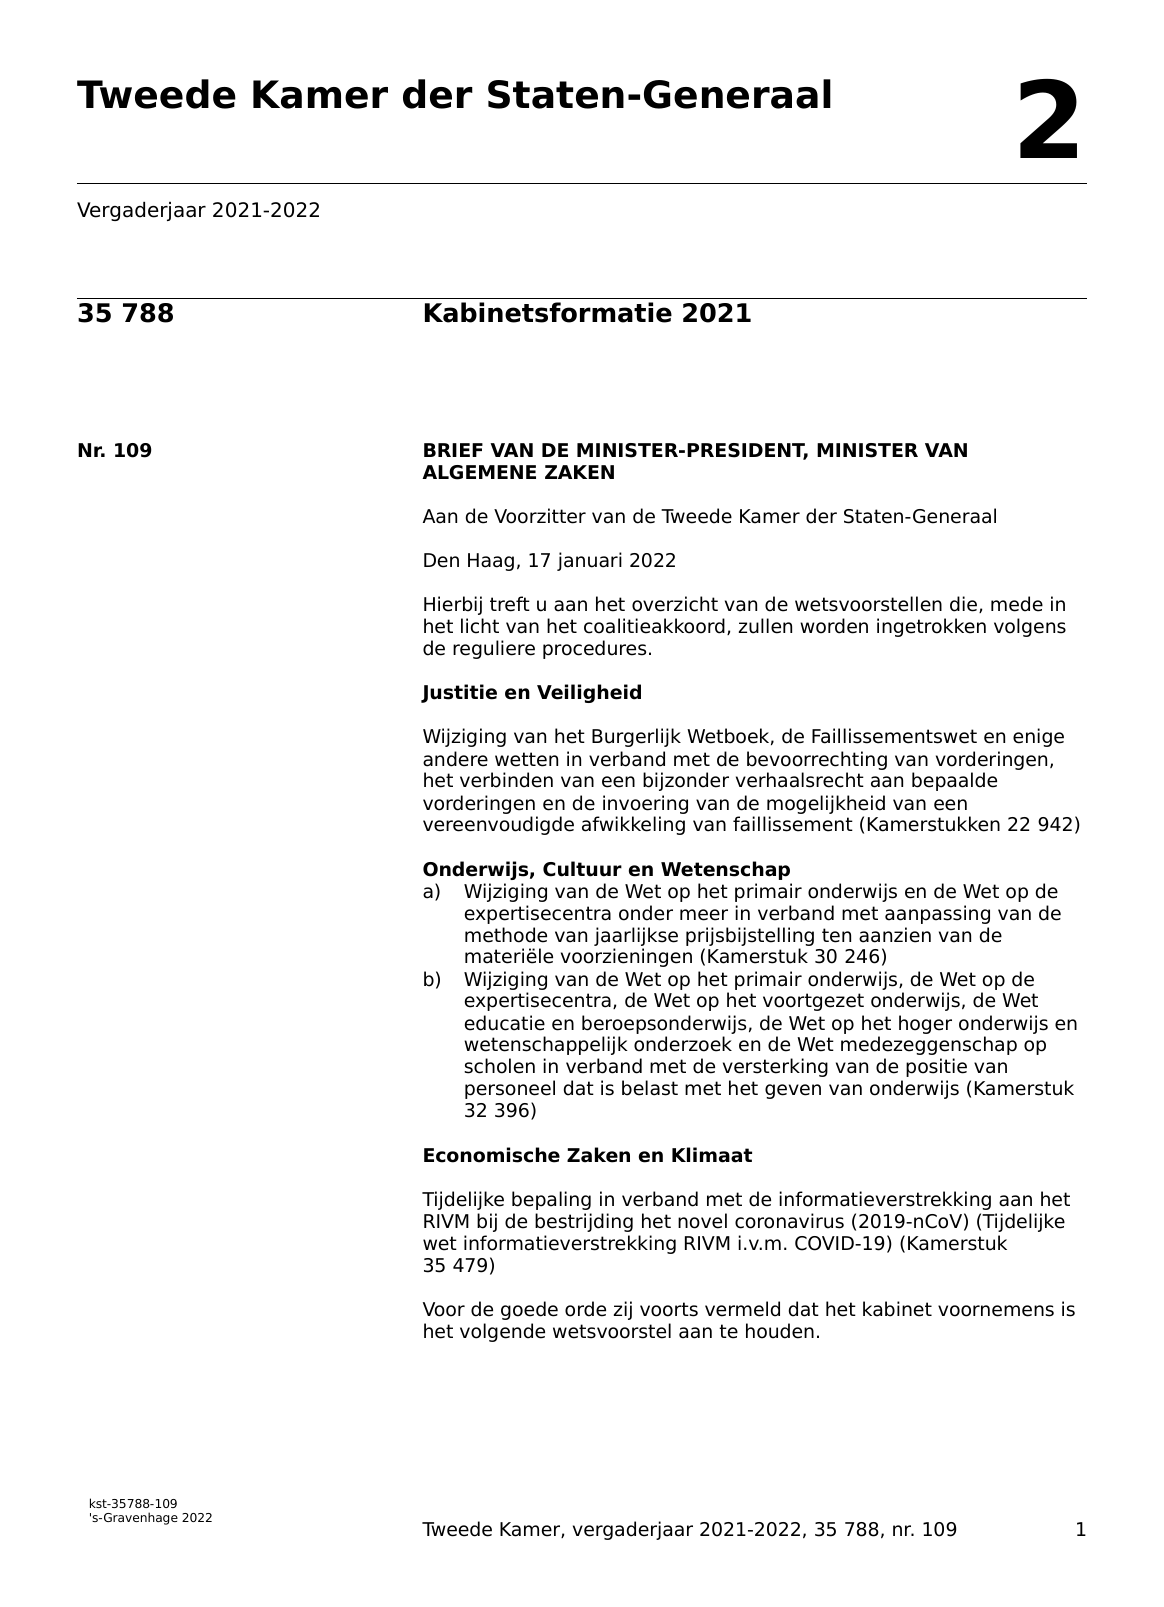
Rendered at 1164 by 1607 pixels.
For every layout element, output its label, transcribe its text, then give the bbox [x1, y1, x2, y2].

text Tijdelijke bepaling in verband met de informatieverstrekking aan het RIVM bij de bestrijding het novel coronavirus (2019-nCoV) (Tijdelijke wet informatieverstrekking RIVM i.v.m. COVID-19) (Kamerstuk 35 479) [422, 1189, 1087, 1277]
text b) Wijziging van de Wet op het primair onderwijs, de Wet op de expertisecentra, de Wet op het voortgezet onderwijs, de Wet educatie en beroepsonderwijs, de Wet op het hoger onderwijs en wetenschappelijk onderzoek en de Wet medezeggenschap op scholen in verband met de versterking van de positie van personeel dat is belast met het geven van onderwijs (Kamerstuk 32 396) [422, 968, 1087, 1122]
subtitle Economische Zaken en Klimaat [422, 1144, 1087, 1166]
text kst-35788-109 [88, 1497, 323, 1511]
subtitle Nr. 109 BRIEF VAN DE MINISTER-PRESIDENT, MINISTER VAN ALGEMENE ZAKEN [77, 440, 1087, 484]
text Wijziging van het Burgerlijk Wetboek, de Faillissementswet en enige andere wetten in verband met de bevoorrechting van vorderingen, het verbinden van een bijzonder verhaalsrecht aan bepaalde vorderingen en de invoering van de mogelijkheid van een vereenvoudigde afwikkeling van faillissement (Kamerstukken 22 942) [422, 726, 1087, 836]
text Den Haag, 17 januari 2022 [422, 550, 1087, 572]
text Aan de Voorzitter van de Tweede Kamer der Staten-Generaal [422, 506, 1087, 528]
text Hierbij treft u aan het overzicht van de wetsvoorstellen die, mede in het licht van het coalitieakkoord, zullen worden ingetrokken volgens de reguliere procedures. [422, 594, 1087, 660]
text 's-Gravenhage 2022 [88, 1511, 323, 1525]
table_header Tweede Kamer der Staten-Generaal [77, 59, 886, 183]
subtitle 35 788 Kabinetsformatie 2021 [77, 299, 1087, 329]
table_cell Vergaderjaar 2021-2022 [77, 184, 1087, 298]
subtitle Onderwijs, Cultuur en Wetenschap [422, 858, 1087, 881]
table_header 2 [886, 59, 1087, 183]
text a) Wijziging van de Wet op het primair onderwijs en de Wet op de expertisecentra onder meer in verband met aanpassing van de methode van jaarlijkse prijsbijstelling ten aanzien van de materiële voorzieningen (Kamerstuk 30 246) [422, 881, 1087, 968]
subtitle Justitie en Veiligheid [422, 682, 1087, 704]
text Voor de goede orde zij voorts vermeld dat het kabinet voornemens is het volgende wetsvoorstel aan te houden. [422, 1299, 1087, 1343]
